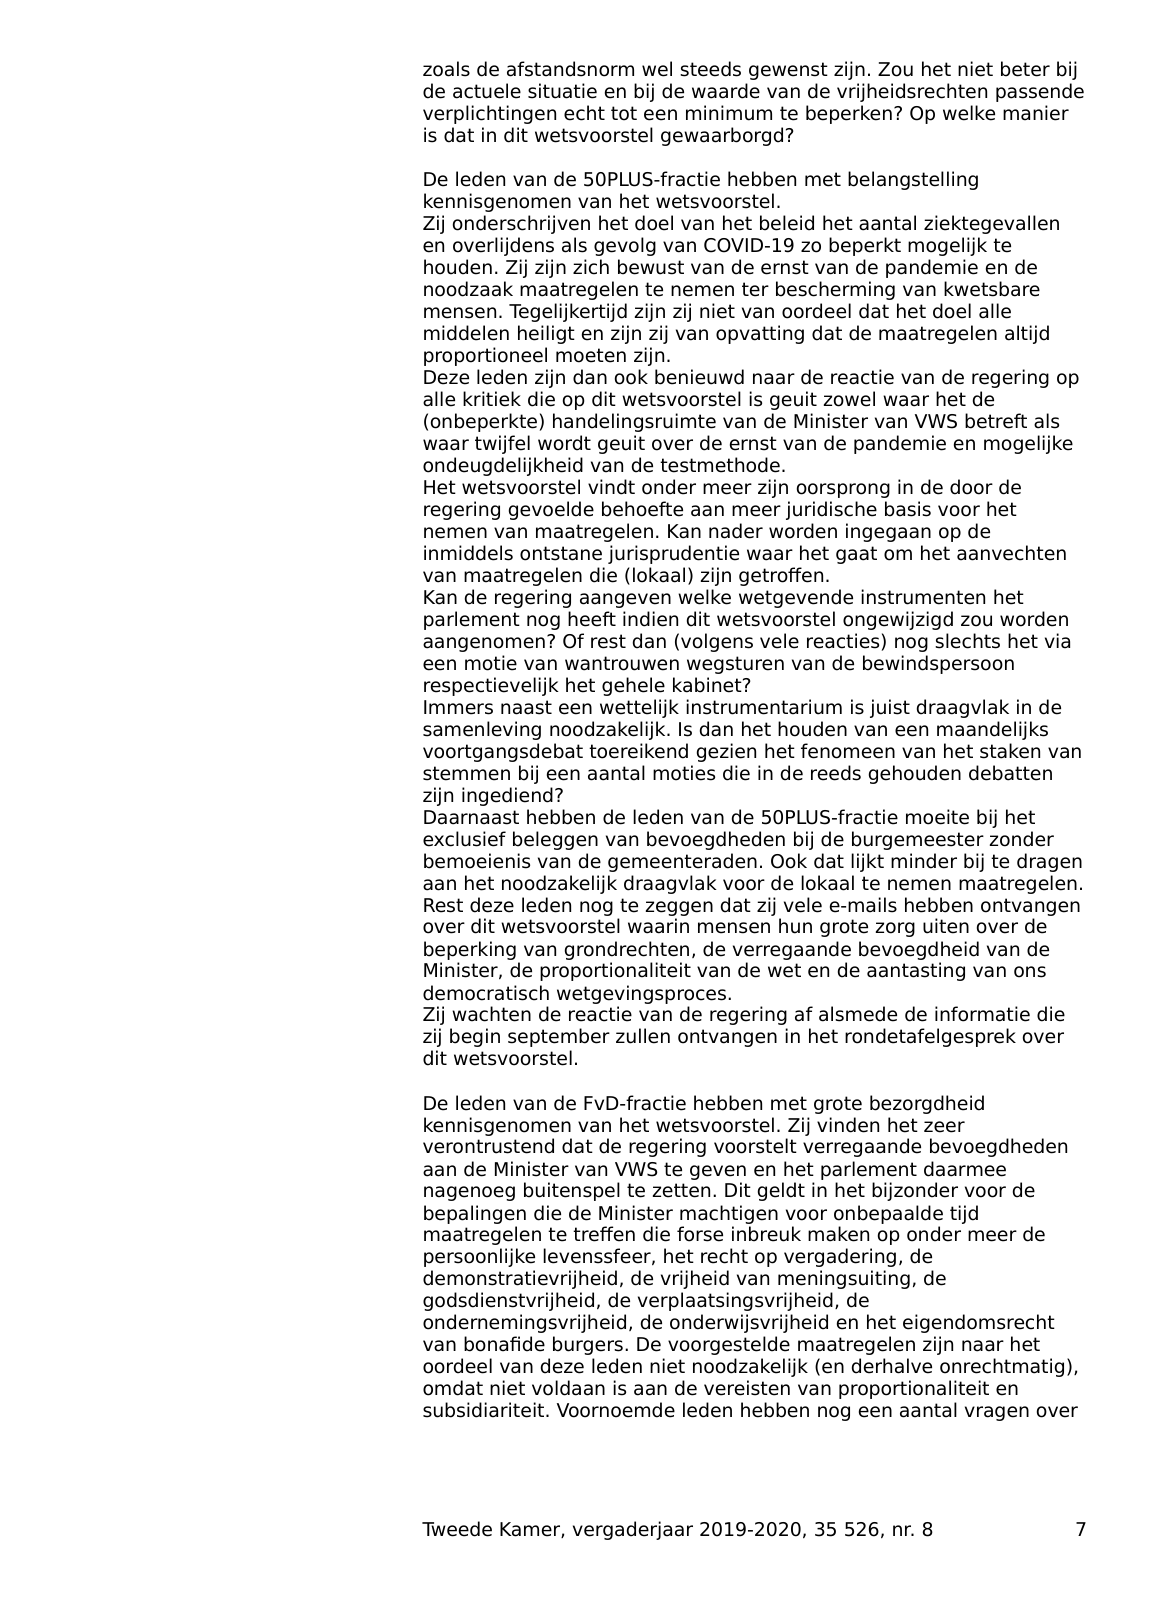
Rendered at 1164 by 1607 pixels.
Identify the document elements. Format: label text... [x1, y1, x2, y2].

text Immers naast een wettelijk instrumentarium is juist draagvlak in de samenleving noodzakelijk. Is dan het houden van een maandelijks voortgangsdebat toereikend gezien het fenomeen van het staken van stemmen bij een aantal moties die in de reeds gehouden debatten zijn ingediend? [422, 697, 1087, 807]
text Het wetsvoorstel vindt onder meer zijn oorsprong in de door de regering gevoelde behoefte aan meer juridische basis voor het nemen van maatregelen. Kan nader worden ingegaan op de inmiddels ontstane jurisprudentie waar het gaat om het aanvechten van maatregelen die (lokaal) zijn getroffen. [422, 477, 1087, 587]
text zoals de afstandsnorm wel steeds gewenst zijn. Zou het niet beter bij de actuele situatie en bij de waarde van de vrijheidsrechten passende verplichtingen echt tot een minimum te beperken? Op welke manier is dat in dit wetsvoorstel gewaarborgd? [422, 59, 1087, 147]
text Deze leden zijn dan ook benieuwd naar de reactie van de regering op alle kritiek die op dit wetsvoorstel is geuit zowel waar het de (onbeperkte) handelingsruimte van de Minister van VWS betreft als waar twijfel wordt geuit over de ernst van de pandemie en mogelijke ondeugdelijkheid van de testmethode. [422, 367, 1087, 477]
text Rest deze leden nog te zeggen dat zij vele e-mails hebben ontvangen over dit wetsvoorstel waarin mensen hun grote zorg uiten over de beperking van grondrechten, de verregaande bevoegdheid van de Minister, de proportionaliteit van de wet en de aantasting van ons democratisch wetgevingsproces. [422, 894, 1087, 1004]
text De leden van de FvD-fractie hebben met grote bezorgdheid kennisgenomen van het wetsvoorstel. Zij vinden het zeer verontrustend dat de regering voorstelt verregaande bevoegdheden aan de Minister van VWS te geven en het parlement daarmee nagenoeg buitenspel te zetten. Dit geldt in het bijzonder voor de bepalingen die de Minister machtigen voor onbepaalde tijd maatregelen te treffen die forse inbreuk maken op onder meer de persoonlijke levenssfeer, het recht op vergadering, de demonstratievrijheid, de vrijheid van meningsuiting, de godsdienstvrijheid, de verplaatsingsvrijheid, de ondernemingsvrijheid, de onderwijsvrijheid en het eigendomsrecht van bonafide burgers. De voorgestelde maatregelen zijn naar het oordeel van deze leden niet noodzakelijk (en derhalve onrechtmatig), omdat niet voldaan is aan de vereisten van proportionaliteit en subsidiariteit. Voornoemde leden hebben nog een aantal vragen over [422, 1092, 1087, 1422]
text Zij onderschrijven het doel van het beleid het aantal ziektegevallen en overlijdens als gevolg van COVID-19 zo beperkt mogelijk te houden. Zij zijn zich bewust van de ernst van de pandemie en de noodzaak maatregelen te nemen ter bescherming van kwetsbare mensen. Tegelijkertijd zijn zij niet van oordeel dat het doel alle middelen heiligt en zijn zij van opvatting dat de maatregelen altijd proportioneel moeten zijn. [422, 213, 1087, 367]
text Daarnaast hebben de leden van de 50PLUS-fractie moeite bij het exclusief beleggen van bevoegdheden bij de burgemeester zonder bemoeienis van de gemeenteraden. Ook dat lijkt minder bij te dragen aan het noodzakelijk draagvlak voor de lokaal te nemen maatregelen. [422, 807, 1087, 894]
text Zij wachten de reactie van de regering af alsmede de informatie die zij begin september zullen ontvangen in het rondetafelgesprek over dit wetsvoorstel. [422, 1004, 1087, 1070]
text Kan de regering aangeven welke wetgevende instrumenten het parlement nog heeft indien dit wetsvoorstel ongewijzigd zou worden aangenomen? Of rest dan (volgens vele reacties) nog slechts het via een motie van wantrouwen wegsturen van de bewindspersoon respectievelijk het gehele kabinet? [422, 587, 1087, 697]
text De leden van de 50PLUS-fractie hebben met belangstelling kennisgenomen van het wetsvoorstel. [422, 169, 1087, 213]
